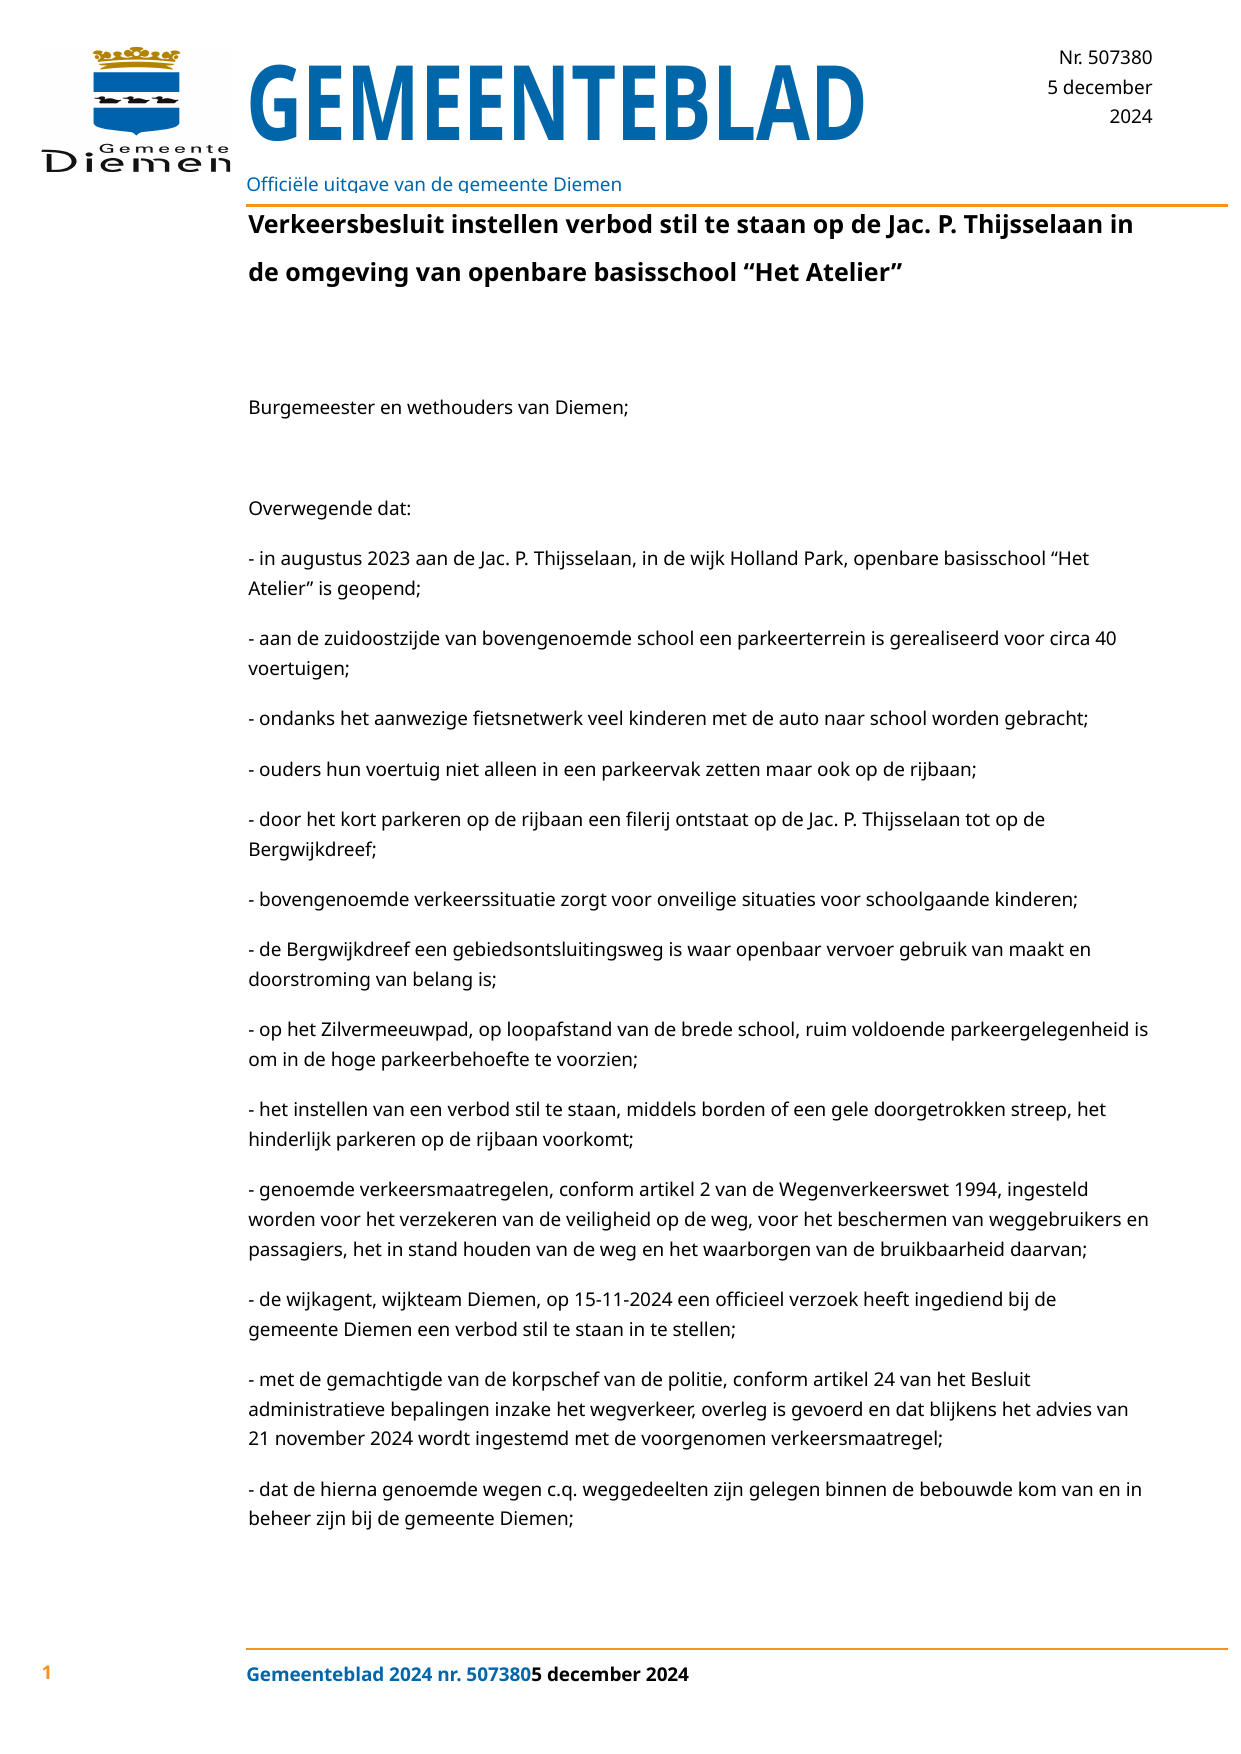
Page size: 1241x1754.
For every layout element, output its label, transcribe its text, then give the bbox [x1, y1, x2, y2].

text - het instellen van een verbod stil te staan, middels borden of een gele doorgetrokken streep, het hinderlijk parkeren op de rijbaan voorkomt; [248, 1097, 1152, 1152]
text Overwegende dat: [248, 495, 1152, 521]
text - ouders hun voertuig niet alleen in een parkeervak zetten maar ook op de rijbaan; [248, 756, 1152, 781]
text Burgemeester en wethouders van Diemen; [248, 394, 1152, 420]
picture [41, 47, 231, 172]
text - de Bergwijkdreef een gebiedsontsluitingsweg is waar openbaar vervoer gebruik van maakt en doorstroming van belang is; [248, 937, 1152, 992]
text - de wijkagent, wijkteam Diemen, op 15-11-2024 een officieel verzoek heeft ingediend bij de gemeente Diemen een verbod stil te staan in te stellen; [248, 1286, 1152, 1341]
text - door het kort parkeren op de rijbaan een filerij ontstaat op de Jac. P. Thijsselaan tot op de Bergwijkdreef; [248, 806, 1152, 861]
text Verkeersbesluit instellen verbod stil te staan op de Jac. P. Thijsselaan in de omgeving van openbare basisschool “Het Atelier” [248, 207, 1152, 288]
text - genoemde verkeersmaatregelen, conform artikel 2 van de Wegenverkeerswet 1994, ingesteld worden voor het verzekeren van de veiligheid op de weg, voor het beschermen van weggebruikers en passagiers, het in stand houden van de weg en het waarborgen van de bruikbaarheid daarvan; [248, 1177, 1152, 1261]
text - met de gemachtigde van de korpschef van de politie, conform artikel 24 van het Besluit administratieve bepalingen inzake het wegverkeer, overleg is gevoerd en dat blijkens het advies van 21 november 2024 wordt ingestemd met de voorgenomen verkeersmaatregel; [248, 1366, 1152, 1451]
text - ondanks het aanwezige fietsnetwerk veel kinderen met de auto naar school worden gebracht; [248, 705, 1152, 731]
text - bovengenoemde verkeerssituatie zorgt voor onveilige situaties voor schoolgaande kinderen; [248, 886, 1152, 912]
text - op het Zilvermeeuwpad, op loopafstand van de brede school, ruim voldoende parkeergelegenheid is om in de hoge parkeerbehoefte te voorzien; [248, 1017, 1152, 1072]
text - aan de zuidoostzijde van bovengenoemde school een parkeerterrein is gerealiseerd voor circa 40 voertuigen; [248, 625, 1152, 681]
text - dat de hierna genoemde wegen c.q. weggedeelten zijn gelegen binnen de bebouwde kom van en in beheer zijn bij de gemeente Diemen; [248, 1476, 1152, 1531]
text - in augustus 2023 aan de Jac. P. Thijsselaan, in de wijk Holland Park, openbare basisschool “Het Atelier” is geopend; [248, 545, 1152, 601]
